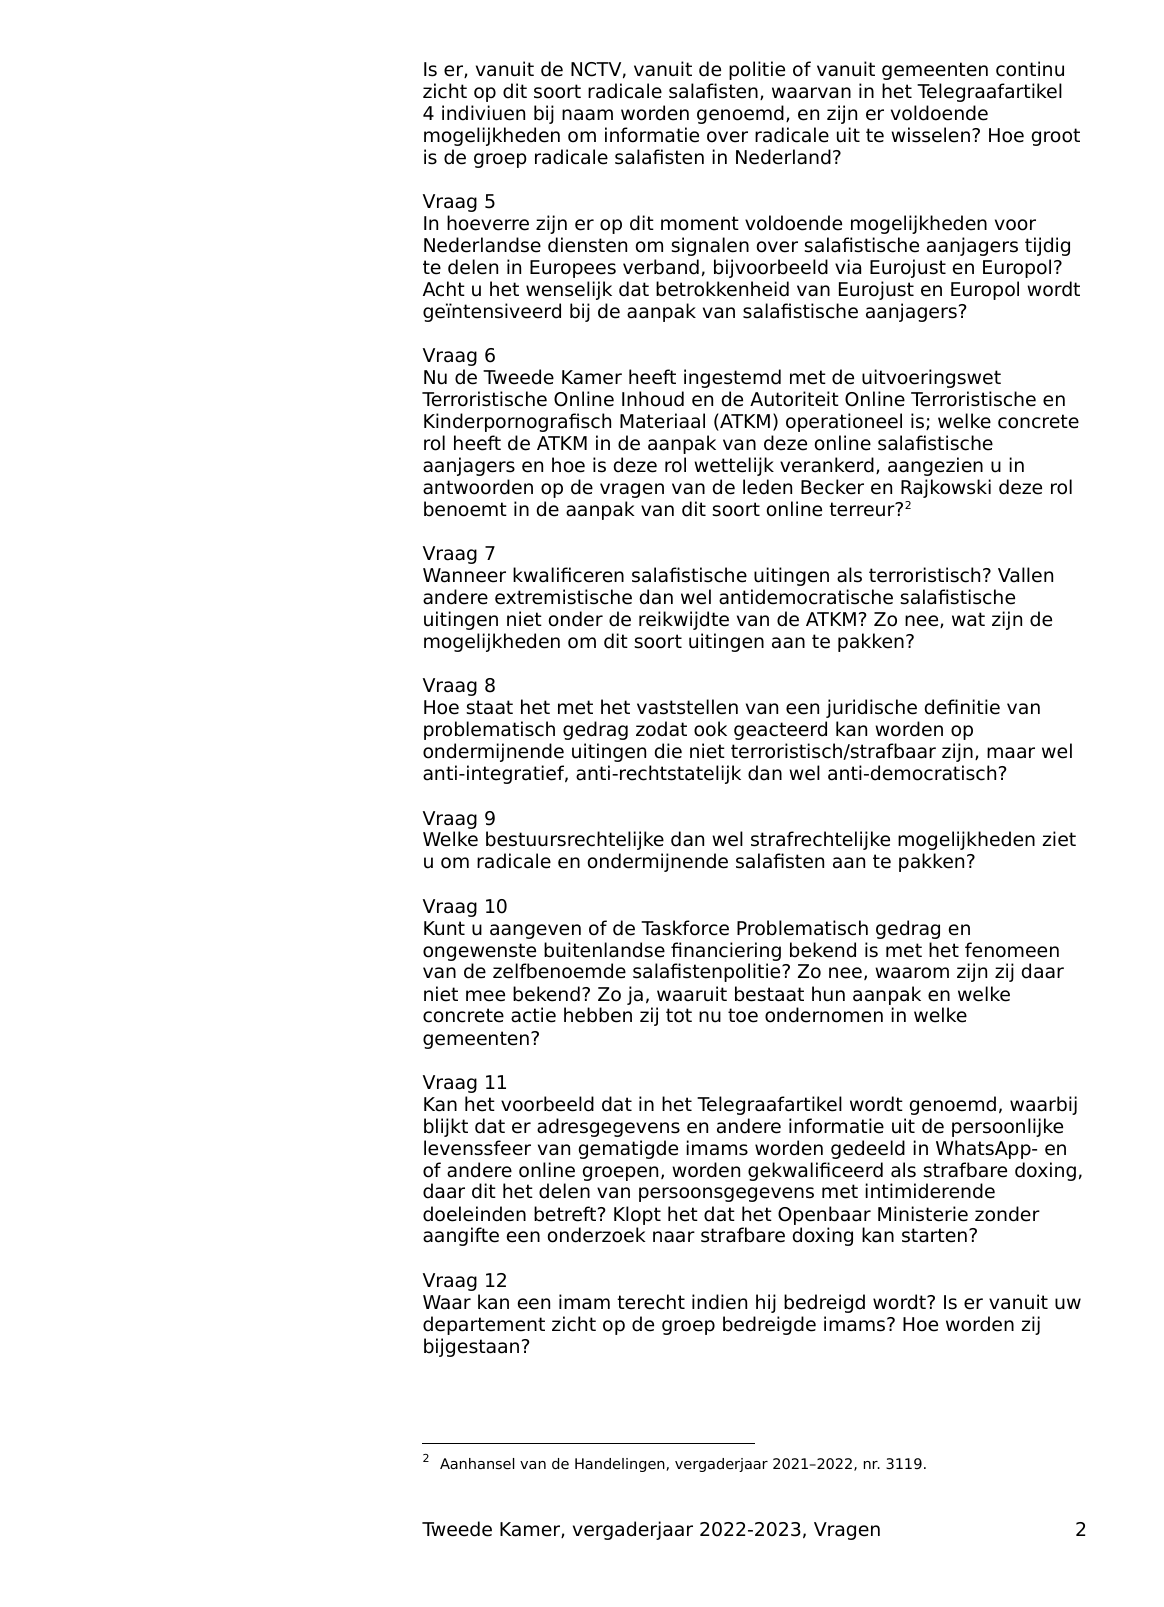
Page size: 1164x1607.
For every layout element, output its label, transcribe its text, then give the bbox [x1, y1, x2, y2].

text Is er, vanuit de NCTV, vanuit de politie of vanuit gemeenten continu zicht op dit soort radicale salafisten, waarvan in het Telegraafartikel 4 indiviuen bij naam worden genoemd, en zijn er voldoende mogelijkheden om informatie over radicale uit te wisselen? Hoe groot is de groep radicale salafisten in Nederland? [422, 59, 1087, 169]
text Kan het voorbeeld dat in het Telegraafartikel wordt genoemd, waarbij blijkt dat er adresgegevens en andere informatie uit de persoonlijke levenssfeer van gematigde imams worden gedeeld in WhatsApp- en of andere online groepen, worden gekwalificeerd als strafbare doxing, daar dit het delen van persoonsgegevens met intimiderende doeleinden betreft? Klopt het dat het Openbaar Ministerie zonder aangifte een onderzoek naar strafbare doxing kan starten? [422, 1093, 1087, 1247]
text Vraag 9 [422, 807, 1087, 829]
text Vraag 11 [422, 1072, 1087, 1093]
text Nu de Tweede Kamer heeft ingestemd met de uitvoeringswet Terroristische Online Inhoud en de Autoriteit Online Terroristische en Kinderpornografisch Materiaal (ATKM) operationeel is; welke concrete rol heeft de ATKM in de aanpak van deze online salafistische aanjagers en hoe is deze rol wettelijk verankerd, aangezien u in antwoorden op de vragen van de leden Becker en Rajkowski deze rol benoemt in de aanpak van dit soort online terreur? [422, 367, 1087, 521]
text Vraag 5 [422, 191, 1087, 213]
text Welke bestuursrechtelijke dan wel strafrechtelijke mogelijkheden ziet u om radicale en ondermijnende salafisten aan te pakken? [422, 829, 1087, 873]
text Vraag 10 [422, 896, 1087, 917]
text Wanneer kwalificeren salafistische uitingen als terroristisch? Vallen andere extremistische dan wel antidemocratische salafistische uitingen niet onder de reikwijdte van de ATKM? Zo nee, wat zijn de mogelijkheden om dit soort uitingen aan te pakken? [422, 565, 1087, 653]
text In hoeverre zijn er op dit moment voldoende mogelijkheden voor Nederlandse diensten om signalen over salafistische aanjagers tijdig te delen in Europees verband, bijvoorbeeld via Eurojust en Europol? Acht u het wenselijk dat betrokkenheid van Eurojust en Europol wordt geïntensiveerd bij de aanpak van salafistische aanjagers? [422, 213, 1087, 323]
text Hoe staat het met het vaststellen van een juridische definitie van problematisch gedrag zodat ook geacteerd kan worden op ondermijnende uitingen die niet terroristisch/strafbaar zijn, maar wel anti-integratief, anti-rechtstatelijk dan wel anti-democratisch? [422, 697, 1087, 785]
text Waar kan een imam terecht indien hij bedreigd wordt? Is er vanuit uw departement zicht op de groep bedreigde imams? Hoe worden zij bijgestaan? [422, 1292, 1087, 1357]
text Aanhansel van de Handelingen, vergaderjaar 2021–2022, nr. 3119. [422, 1452, 1087, 1474]
text Vraag 6 [422, 345, 1087, 367]
text Kunt u aangeven of de Taskforce Problematisch gedrag en ongewenste buitenlandse financiering bekend is met het fenomeen van de zelfbenoemde salafistenpolitie? Zo nee, waarom zijn zij daar niet mee bekend? Zo ja, waaruit bestaat hun aanpak en welke concrete actie hebben zij tot nu toe ondernomen in welke gemeenten? [422, 917, 1087, 1049]
text Vraag 7 [422, 543, 1087, 565]
text Vraag 8 [422, 675, 1087, 697]
text Vraag 12 [422, 1269, 1087, 1292]
